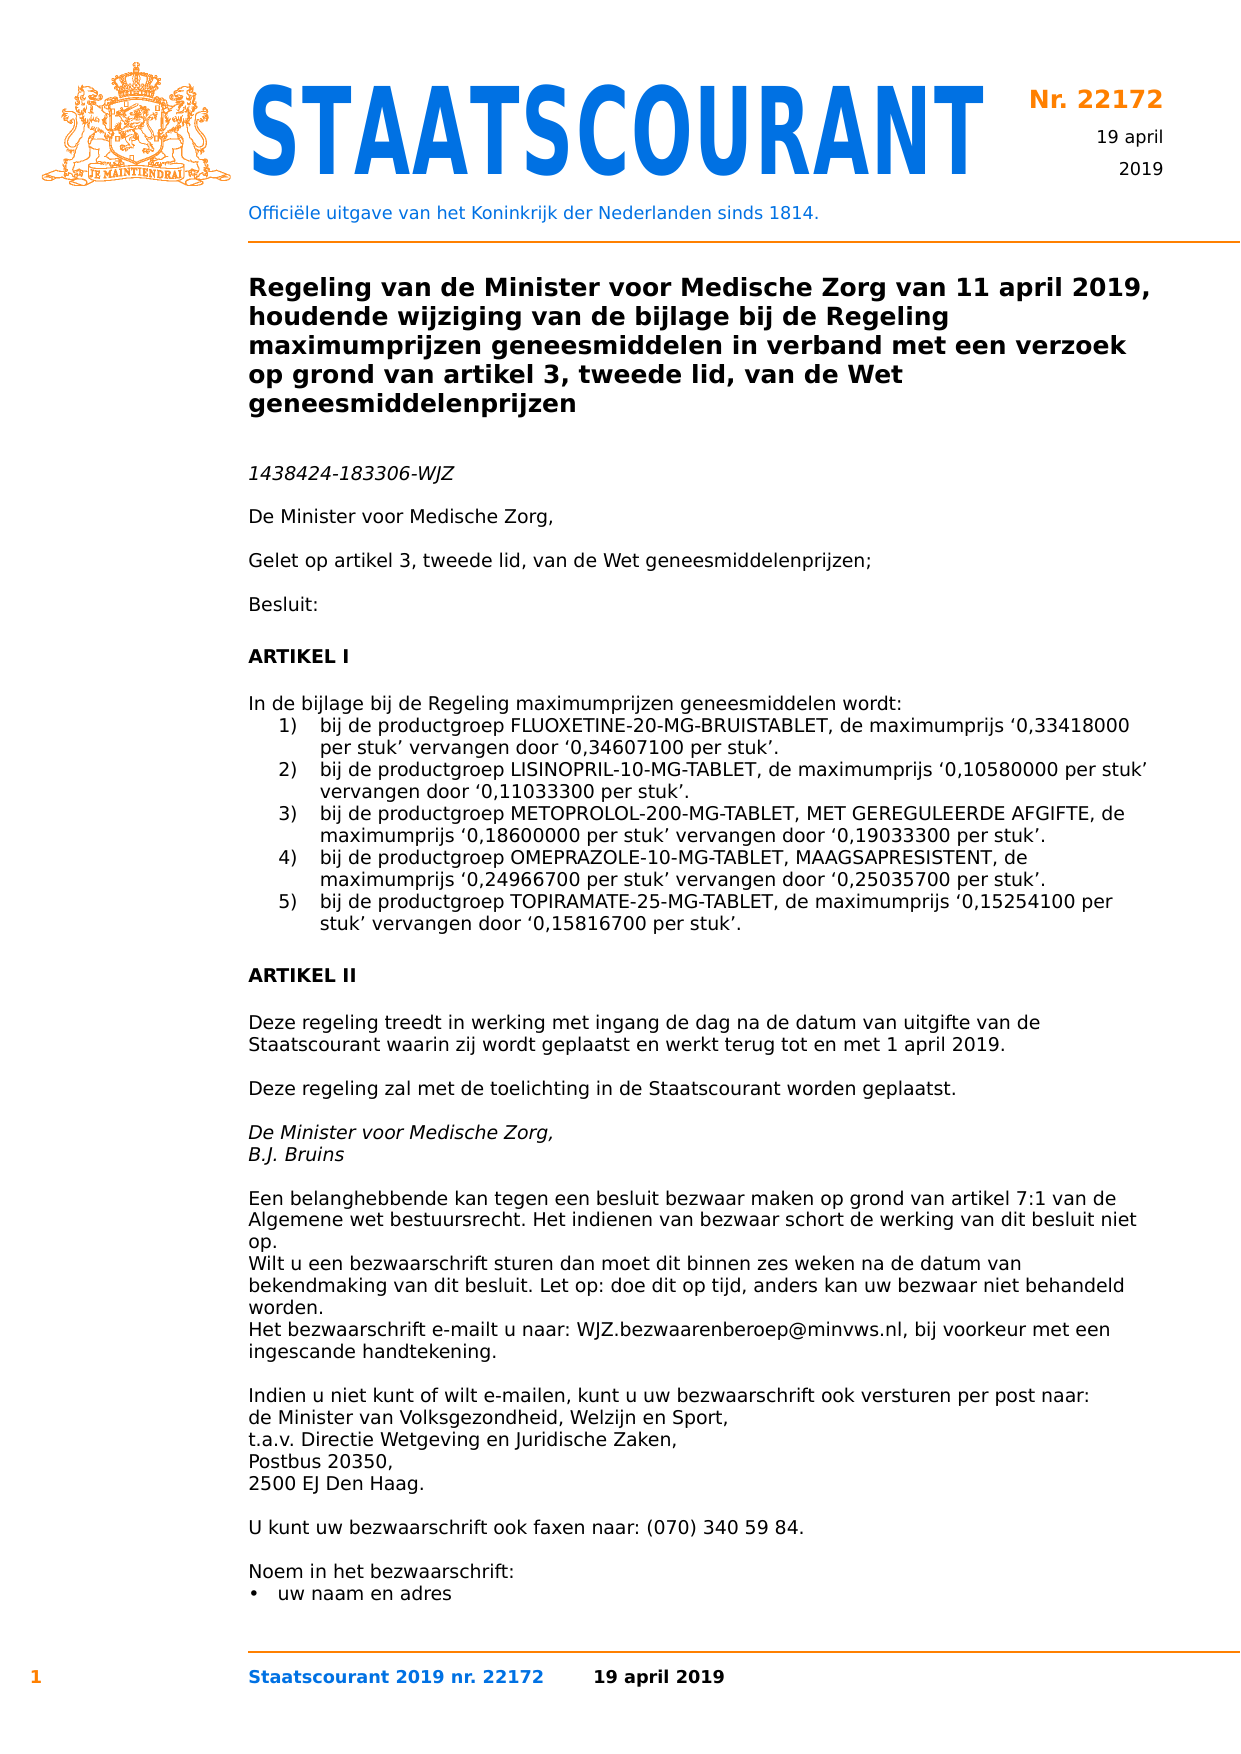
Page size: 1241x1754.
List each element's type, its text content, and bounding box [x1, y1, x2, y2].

text 2500 EJ Den Haag. [248, 1473, 1163, 1495]
table_header STAATSCOURANT [248, 62, 998, 203]
picture [41, 62, 231, 186]
text Postbus 20350, [248, 1451, 1163, 1473]
text Deze regeling treedt in werking met ingang de dag na de datum van uitgifte van de Staatscourant waarin zij wordt geplaatst en werkt terug tot en met 1 april 2019. [248, 1012, 1163, 1056]
subtitle Regeling van de Minister voor Medische Zorg van 11 april 2019, houdende wijziging van de bijlage bij de Regeling maximumprijzen geneesmiddelen in verband met een verzoek op grond van artikel 3, tweede lid, van de Wet geneesmiddelenprijzen [248, 273, 1163, 419]
text de Minister van Volksgezondheid, Welzijn en Sport, [248, 1407, 1163, 1429]
text U kunt uw bezwaarschrift ook faxen naar: (070) 340 59 84. [248, 1517, 1163, 1539]
text t.a.v. Directie Wetgeving en Juridische Zaken, [248, 1429, 1163, 1451]
text 2) bij de productgroep LISINOPRIL-10-MG-TABLET, de maximumprijs ‘0,10580000 per stuk’ vervangen door ‘0,11033300 per stuk’. [278, 759, 1163, 803]
text 1) bij de productgroep FLUOXETINE-20-MG-BRUISTABLET, de maximumprijs ‘0,33418000 per stuk’ vervangen door ‘0,34607100 per stuk’. [278, 715, 1163, 759]
table_cell 19 april [998, 121, 1240, 153]
text In de bijlage bij de Regeling maximumprijzen geneesmiddelen wordt: [248, 693, 1163, 715]
text Wilt u een bezwaarschrift sturen dan moet dit binnen zes weken na de datum van bekendmaking van dit besluit. Let op: doe dit op tijd, anders kan uw bezwaar niet behandeld worden. [248, 1253, 1163, 1319]
table_header [25, 62, 248, 241]
subtitle ARTIKEL II [248, 965, 1163, 987]
table_header Nr. 22172 [998, 62, 1240, 121]
text 1438424-183306-WJZ [248, 463, 1163, 484]
table_cell 2019 [998, 153, 1240, 203]
text Deze regeling zal met de toelichting in de Staatscourant worden geplaatst. [248, 1078, 1163, 1100]
text 4) bij de productgroep OMEPRAZOLE-10-MG-TABLET, MAAGSAPRESISTENT, de maximumprijs ‘0,24966700 per stuk’ vervangen door ‘0,25035700 per stuk’. [278, 847, 1163, 891]
text • uw naam en adres [248, 1583, 1163, 1605]
text Het bezwaarschrift e-mailt u naar: WJZ.bezwaarenberoep@minvws.nl, bij voorkeur met een ingescande handtekening. [248, 1319, 1163, 1363]
text 5) bij de productgroep TOPIRAMATE-25-MG-TABLET, de maximumprijs ‘0,15254100 per stuk’ vervangen door ‘0,15816700 per stuk’. [278, 891, 1163, 935]
text De Minister voor Medische Zorg, [248, 506, 1163, 528]
text 3) bij de productgroep METOPROLOL-200-MG-TABLET, MET GEREGULEERDE AFGIFTE, de maximumprijs ‘0,18600000 per stuk’ vervangen door ‘0,19033300 per stuk’. [278, 803, 1163, 847]
text De Minister voor Medische Zorg, B.J. Bruins [248, 1122, 1163, 1166]
text Indien u niet kunt of wilt e-mailen, kunt u uw bezwaarschrift ook versturen per post naar: [248, 1385, 1163, 1407]
text Noem in het bezwaarschrift: [248, 1561, 1163, 1583]
text Een belanghebbende kan tegen een besluit bezwaar maken op grond van artikel 7:1 van de Algemene wet bestuursrecht. Het indienen van bezwaar schort de werking van dit besluit niet op. [248, 1187, 1163, 1253]
text Besluit: [248, 594, 1163, 616]
table_cell Officiële uitgave van het Koninkrijk der Nederlanden sinds 1814. [248, 203, 1240, 241]
text Gelet op artikel 3, tweede lid, van de Wet geneesmiddelenprijzen; [248, 550, 1163, 572]
subtitle ARTIKEL I [248, 646, 1163, 668]
